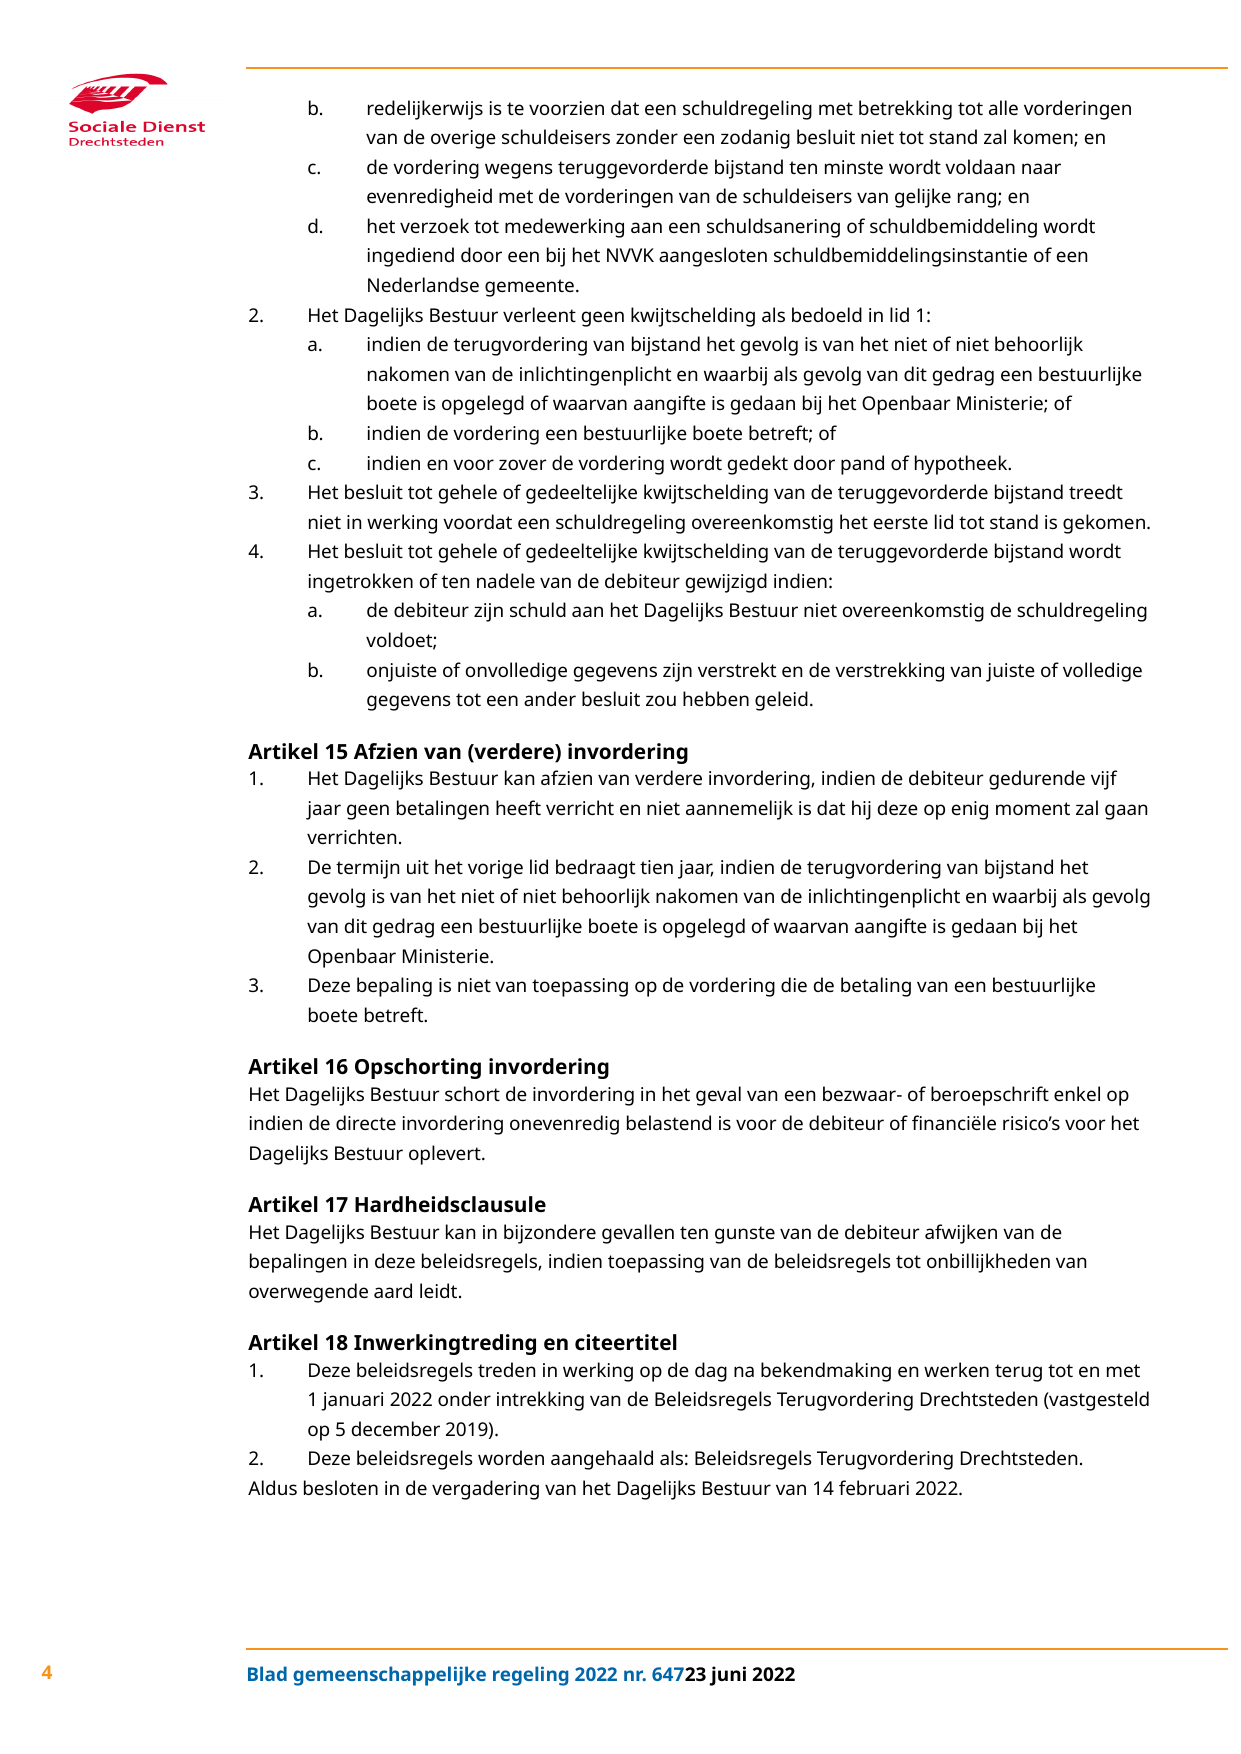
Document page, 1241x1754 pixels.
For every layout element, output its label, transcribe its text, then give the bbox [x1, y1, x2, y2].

list de vordering wegens teruggevorderde bijstand ten minste wordt voldaan naar evenredigheid met de vorderingen van de schuldeisers van gelijke rang; en [307, 154, 1152, 209]
text Artikel 16 Opschorting invordering [248, 1052, 1152, 1081]
list redelijkerwijs is te voorzien dat een schuldregeling met betrekking tot alle vorderingen van de overige schuldeisers zonder een zodanig besluit niet tot stand zal komen; en [307, 95, 1152, 150]
list Deze beleidsregels worden aangehaald als: Beleidsregels Terugvordering Drechtsteden. [248, 1446, 1152, 1471]
list Het besluit tot gehele of gedeeltelijke kwijtschelding van de teruggevorderde bijstand wordt ingetrokken of ten nadele van de debiteur gewijzigd indien: [248, 538, 1152, 594]
text Aldus besloten in de vergadering van het Dagelijks Bestuur van 14 februari 2022. [248, 1475, 1152, 1501]
text Artikel 17 Hardheidsclausule [248, 1190, 1152, 1219]
text Artikel 15 Afzien van (verdere) invordering [248, 737, 1152, 765]
text Het Dagelijks Bestuur schort de invordering in het geval van een bezwaar- of beroepschrift enkel op indien de directe invordering onevenredig belastend is voor de debiteur of financiële risico’s voor het Dagelijks Bestuur oplevert. [248, 1081, 1152, 1166]
list onjuiste of onvolledige gegevens zijn verstrekt en de verstrekking van juiste of volledige gegevens tot een ander besluit zou hebben geleid. [307, 657, 1152, 712]
list Het besluit tot gehele of gedeeltelijke kwijtschelding van de teruggevorderde bijstand treedt niet in werking voordat een schuldregeling overeenkomstig het eerste lid tot stand is gekomen. [248, 479, 1152, 535]
list Deze bepaling is niet van toepassing op de vordering die de betaling van een bestuurlijke boete betreft. [248, 972, 1152, 1028]
list indien en voor zover de vordering wordt gedekt door pand of hypotheek. [307, 450, 1152, 476]
list Deze beleidsregels treden in werking op de dag na bekendmaking en werken terug tot en met 1 januari 2022 onder intrekking van de Beleidsregels Terugvordering Drechtsteden (vastgesteld op 5 december 2019). [248, 1357, 1152, 1442]
list indien de vordering een bestuurlijke boete betreft; of [307, 420, 1152, 446]
list Het Dagelijks Bestuur verleent geen kwijtschelding als bedoeld in lid 1: [248, 302, 1152, 328]
list indien de terugvordering van bijstand het gevolg is van het niet of niet behoorlijk nakomen van de inlichtingenplicht en waarbij als gevolg van dit gedrag een bestuurlijke boete is opgelegd of waarvan aangifte is gedaan bij het Openbaar Ministerie; of [307, 331, 1152, 416]
text Het Dagelijks Bestuur kan in bijzondere gevallen ten gunste van de debiteur afwijken van de bepalingen in deze beleidsregels, indien toepassing van de beleidsregels tot onbillijkheden van overwegende aard leidt. [248, 1219, 1152, 1304]
list het verzoek tot medewerking aan een schuldsanering of schuldbemiddeling wordt ingediend door een bij het NVVK aangesloten schuldbemiddelingsinstantie of een Nederlandse gemeente. [307, 213, 1152, 298]
list Het Dagelijks Bestuur kan afzien van verdere invordering, indien de debiteur gedurende vijf jaar geen betalingen heeft verricht en niet aannemelijk is dat hij deze op enig moment zal gaan verrichten. [248, 765, 1152, 850]
text Artikel 18 Inwerkingtreding en citeertitel [248, 1328, 1152, 1357]
picture [41, 47, 231, 172]
list De termijn uit het vorige lid bedraagt tien jaar, indien de terugvordering van bijstand het gevolg is van het niet of niet behoorlijk nakomen van de inlichtingenplicht en waarbij als gevolg van dit gedrag een bestuurlijke boete is opgelegd of waarvan aangifte is gedaan bij het Openbaar Ministerie. [248, 854, 1152, 968]
list de debiteur zijn schuld aan het Dagelijks Bestuur niet overeenkomstig de schuldregeling voldoet; [307, 598, 1152, 653]
